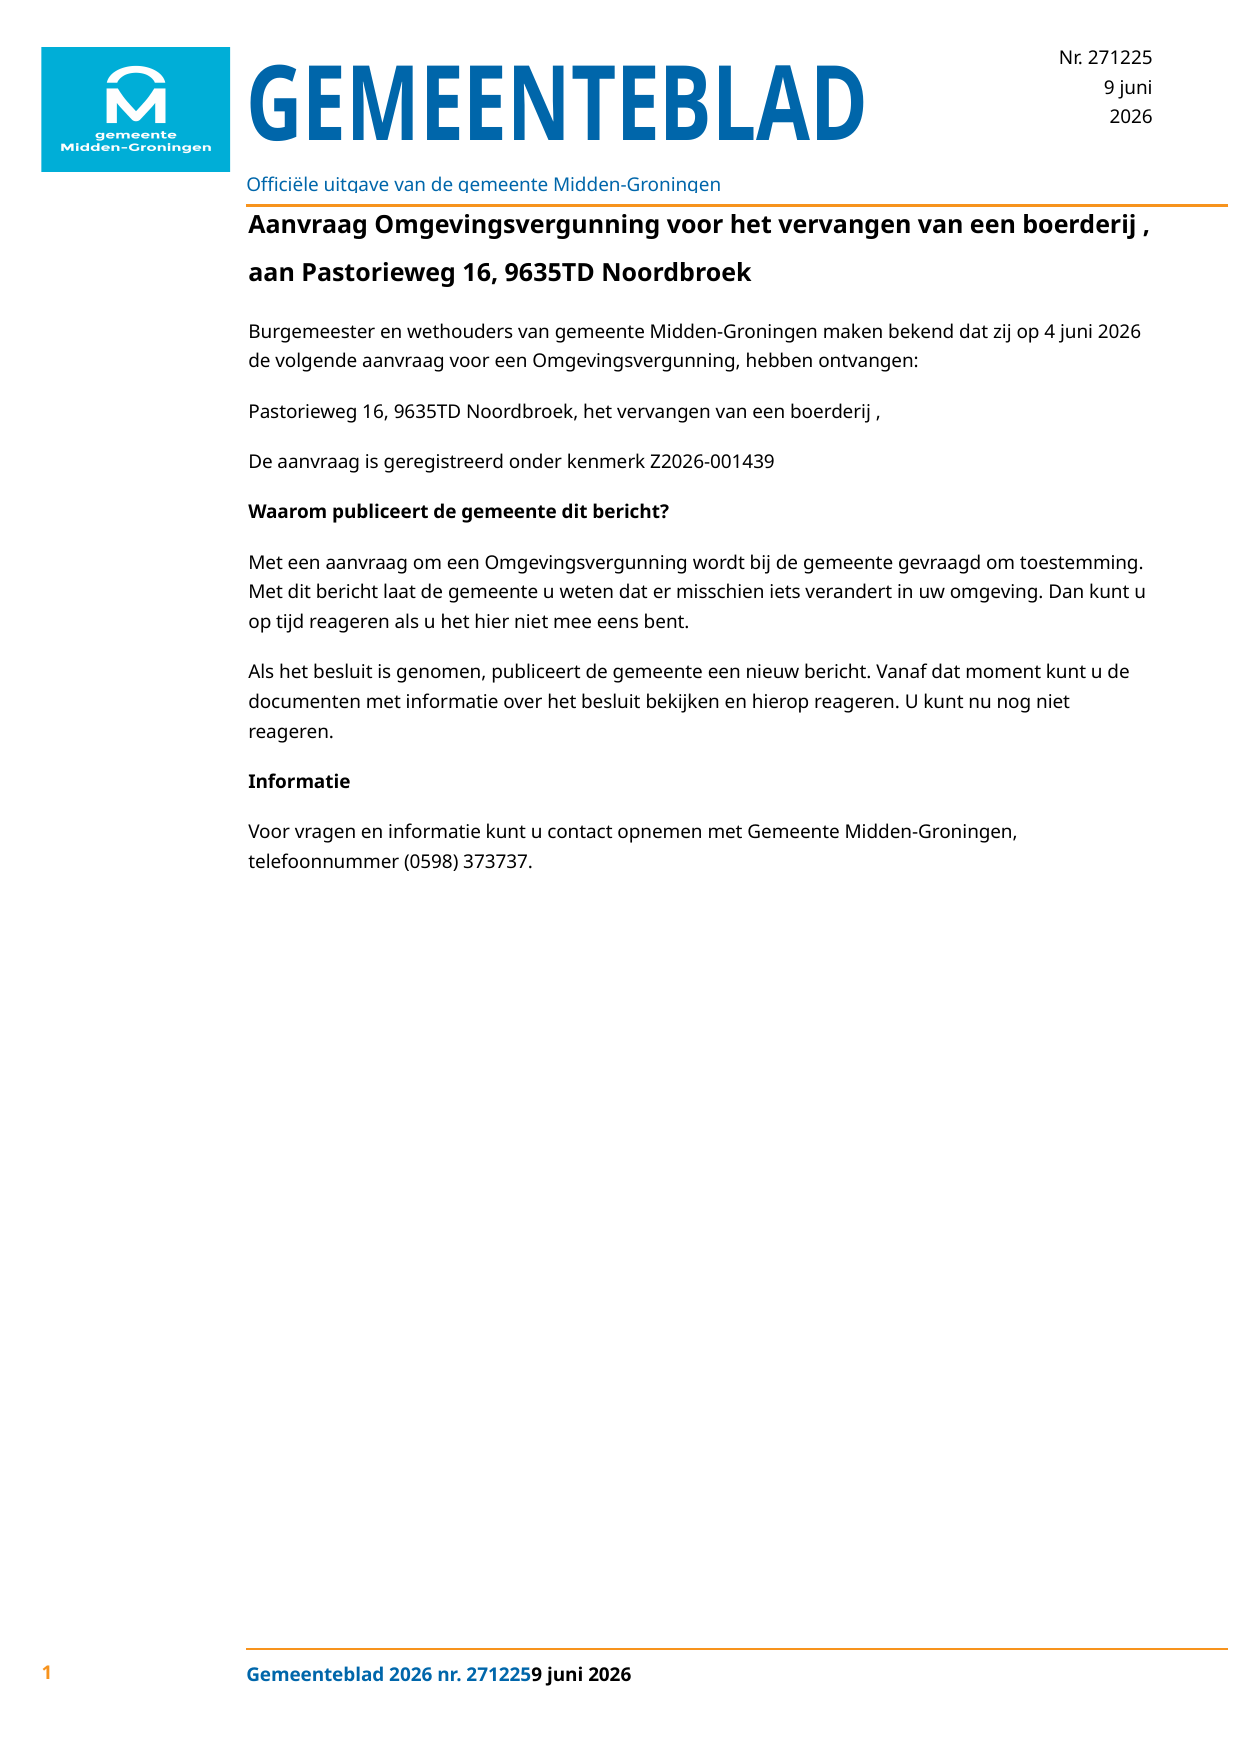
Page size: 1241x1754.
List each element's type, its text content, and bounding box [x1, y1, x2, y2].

picture [108, 66, 164, 82]
text Burgemeester en wethouders van gemeente Midden-Groningen maken bekend dat zij op 4 juni 2026 de volgende aanvraag voor een Omgevingsvergunning, hebben ontvangen: [248, 318, 1152, 373]
text De aanvraag is geregistreerd onder kenmerk Z2026-001439 [248, 448, 1152, 474]
text Waarom publiceert de gemeente dit bericht? [248, 499, 1152, 524]
text Met een aanvraag om een Omgevingsvergunning wordt bij de gemeente gevraagd om toestemming. Met dit bericht laat de gemeente u weten dat er misschien iets verandert in uw omgeving. Dan kunt u op tijd reageren als u het hier niet mee eens bent. [248, 549, 1152, 634]
picture [107, 89, 165, 122]
text Aanvraag Omgevingsvergunning voor het vervangen van een boerderij , aan Pastorieweg 16, 9635TD Noordbroek [248, 207, 1152, 288]
text Pastorieweg 16, 9635TD Noordbroek, het vervangen van een boerderij , [248, 398, 1152, 424]
picture [184, 146, 190, 153]
text Voor vragen en informatie kunt u contact opnemen met Gemeente Midden-Groningen, telefoonnummer (0598) 373737. [248, 819, 1152, 874]
text Als het besluit is genomen, publiceert de gemeente een nieuw bericht. Vanaf dat moment kunt u de documenten met informatie over het besluit bekijken en hierop reageren. U kunt nu nog niet reageren. [248, 659, 1152, 744]
text Informatie [248, 768, 1152, 794]
